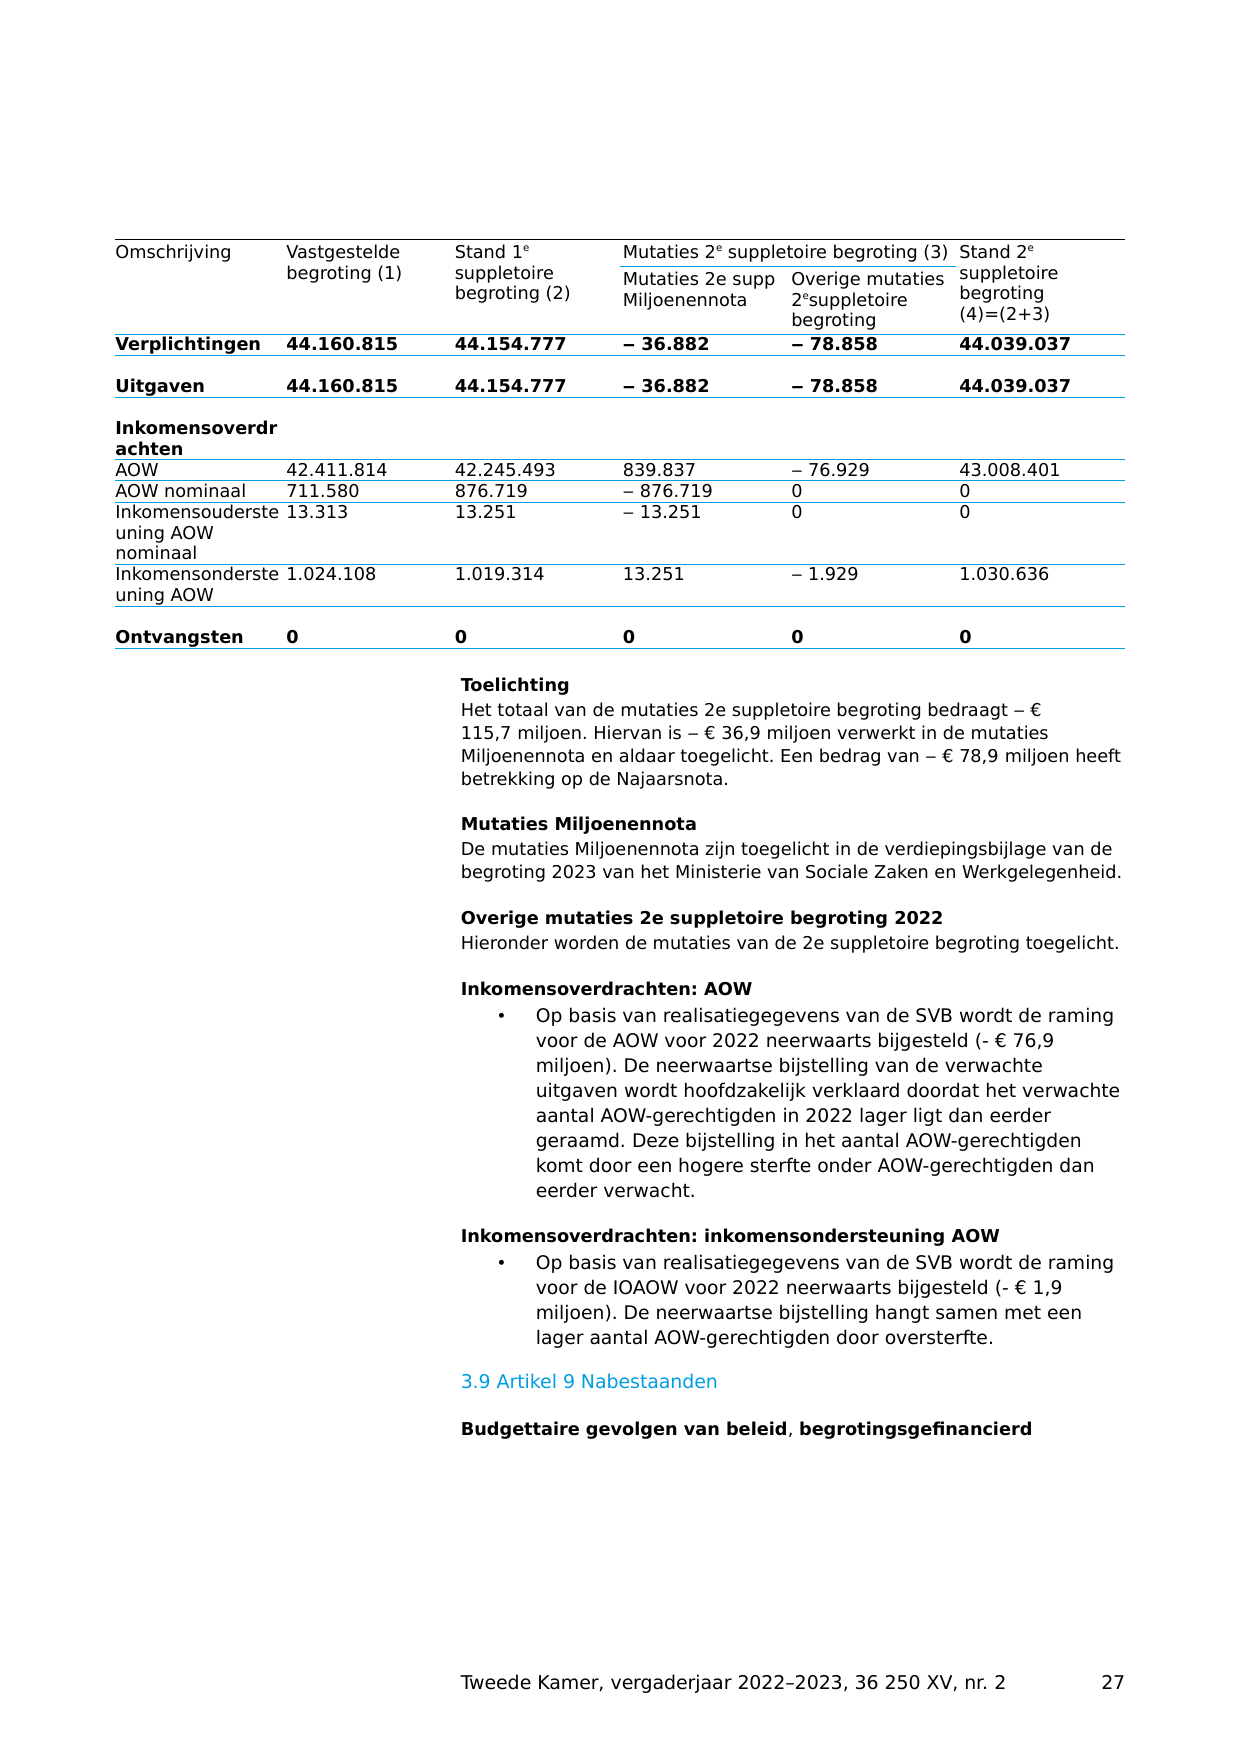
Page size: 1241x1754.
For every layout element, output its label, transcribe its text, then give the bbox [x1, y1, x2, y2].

table_cell ‒ 13.251 [620, 503, 788, 564]
table_cell [452, 607, 620, 627]
table_cell 839.837 [620, 460, 788, 480]
table_cell 44.160.815 [283, 335, 452, 355]
table_cell ‒ 78.858 [788, 335, 956, 355]
text Hieronder worden de mutaties van de 2e suppletoire begroting toegelicht. [461, 931, 1125, 954]
table_cell [620, 398, 788, 418]
text Toelichting [461, 673, 1125, 696]
table_cell 44.154.777 [452, 376, 620, 397]
table_cell [788, 607, 956, 627]
text Inkomensoverdrachten: AOW [461, 977, 1125, 1000]
table_cell [452, 356, 620, 376]
table_cell 42.245.493 [452, 460, 620, 480]
list Op basis van realisatiegegevens van de SVB wordt de raming voor de IOAOW voor 2022 neerwaarts bijgesteld (- € 1,9 miljoen). De neerwaartse bijstelling hangt samen met een lager aantal AOW-gerechtigden door oversterfte. [498, 1249, 1125, 1349]
table_cell 1.019.314 [452, 565, 620, 606]
table_cell Overige mutaties 2esuppletoire begroting [788, 267, 956, 334]
table_cell 44.039.037 [956, 335, 1125, 355]
table_cell Vastgestelde begroting (1) [283, 240, 452, 334]
table_cell [956, 398, 1125, 418]
table_cell Uitgaven [115, 376, 283, 397]
table_cell Inkomensondersteuning AOW [115, 565, 283, 606]
table_cell [452, 418, 620, 459]
table_cell Omschrijving [115, 240, 283, 334]
table_cell 0 [788, 627, 956, 647]
table_cell 13.251 [620, 565, 788, 606]
table_cell [283, 398, 452, 418]
table_cell 13.251 [452, 503, 620, 564]
table_cell 0 [620, 627, 788, 647]
table_cell ‒ 876.719 [620, 481, 788, 501]
table_cell 42.411.814 [283, 460, 452, 480]
table_cell Stand 1e suppletoire begroting (2) [452, 240, 620, 334]
table_cell [788, 356, 956, 376]
text Mutaties Miljoenennota [461, 812, 1125, 835]
title 3.9 Artikel 9 Nabestaanden [461, 1371, 1125, 1393]
table_cell [283, 607, 452, 627]
table_cell 0 [956, 481, 1125, 501]
table_cell [788, 418, 956, 459]
table_cell ‒ 1.929 [788, 565, 956, 606]
table_cell 44.154.777 [452, 335, 620, 355]
table_cell 1.030.636 [956, 565, 1125, 606]
table_cell [788, 398, 956, 418]
table_cell [452, 398, 620, 418]
table_cell 44.039.037 [956, 376, 1125, 397]
table_cell [115, 356, 283, 376]
table_cell 0 [452, 627, 620, 647]
text Het totaal van de mutaties 2e suppletoire begroting bedraagt ‒ € 115,7 miljoen. Hiervan is ‒ € 36,9 miljoen verwerkt in de mutaties Miljoenennota en aldaar toegelicht. Een bedrag van ‒ € 78,9 miljoen heeft betrekking op de Najaarsnota. [461, 698, 1125, 789]
table_cell 0 [788, 503, 956, 564]
table_cell Verplichtingen [115, 335, 283, 355]
table_cell Mutaties 2e supp Miljoenennota [620, 267, 788, 334]
table_cell [620, 418, 788, 459]
table_cell 876.719 [452, 481, 620, 501]
table_cell Inkomensoverdrachten [115, 418, 283, 459]
table_cell 0 [788, 481, 956, 501]
table_cell [115, 398, 283, 418]
table_cell 0 [283, 627, 452, 647]
table_cell [283, 356, 452, 376]
table_cell AOW nominaal [115, 481, 283, 501]
text Budgettaire gevolgen van beleid, begrotingsgefinancierd [461, 1417, 1125, 1439]
table_cell ‒ 36.882 [620, 376, 788, 397]
table_cell 0 [956, 503, 1125, 564]
table_cell ‒ 76.929 [788, 460, 956, 480]
table_cell 1.024.108 [283, 565, 452, 606]
table_cell Inkomensoudersteuning AOW nominaal [115, 503, 283, 564]
text De mutaties Miljoenennota zijn toegelicht in de verdiepingsbijlage van de begroting 2023 van het Ministerie van Sociale Zaken en Werkgelegenheid. [461, 837, 1125, 883]
table_cell AOW [115, 460, 283, 480]
table_cell Ontvangsten [115, 627, 283, 647]
table_cell 711.580 [283, 481, 452, 501]
table_cell [620, 607, 788, 627]
table_cell ‒ 78.858 [788, 376, 956, 397]
table_cell [115, 607, 283, 627]
table_cell [956, 607, 1125, 627]
table_cell 0 [956, 627, 1125, 647]
table_cell Stand 2e suppletoire begroting (4)=(2+3) [956, 240, 1125, 334]
table_header Tabel 20 Budgettaire gevolgen van beleid, premiegefinancierd artikel 8 Oudedagsvoorziening (Bedragen x € 1.000) [115, 191, 1125, 239]
table_cell 44.160.815 [283, 376, 452, 397]
table_cell [620, 356, 788, 376]
table_cell 13.313 [283, 503, 452, 564]
table_cell ‒ 36.882 [620, 335, 788, 355]
text Inkomensoverdrachten: inkomensondersteuning AOW [461, 1224, 1125, 1247]
text Overige mutaties 2e suppletoire begroting 2022 [461, 906, 1125, 929]
list Op basis van realisatiegegevens van de SVB wordt de raming voor de AOW voor 2022 neerwaarts bijgesteld (- € 76,9 miljoen). De neerwaartse bijstelling van de verwachte uitgaven wordt hoofdzakelijk verklaard doordat het verwachte aantal AOW-gerechtigden in 2022 lager ligt dan eerder geraamd. Deze bijstelling in het aantal AOW-gerechtigden komt door een hogere sterfte onder AOW-gerechtigden dan eerder verwacht. [498, 1002, 1125, 1202]
table_cell Mutaties 2e suppletoire begroting (3) [620, 240, 956, 266]
table_cell 43.008.401 [956, 460, 1125, 480]
table_cell [956, 356, 1125, 376]
table_cell [283, 418, 452, 459]
table_cell [956, 418, 1125, 459]
